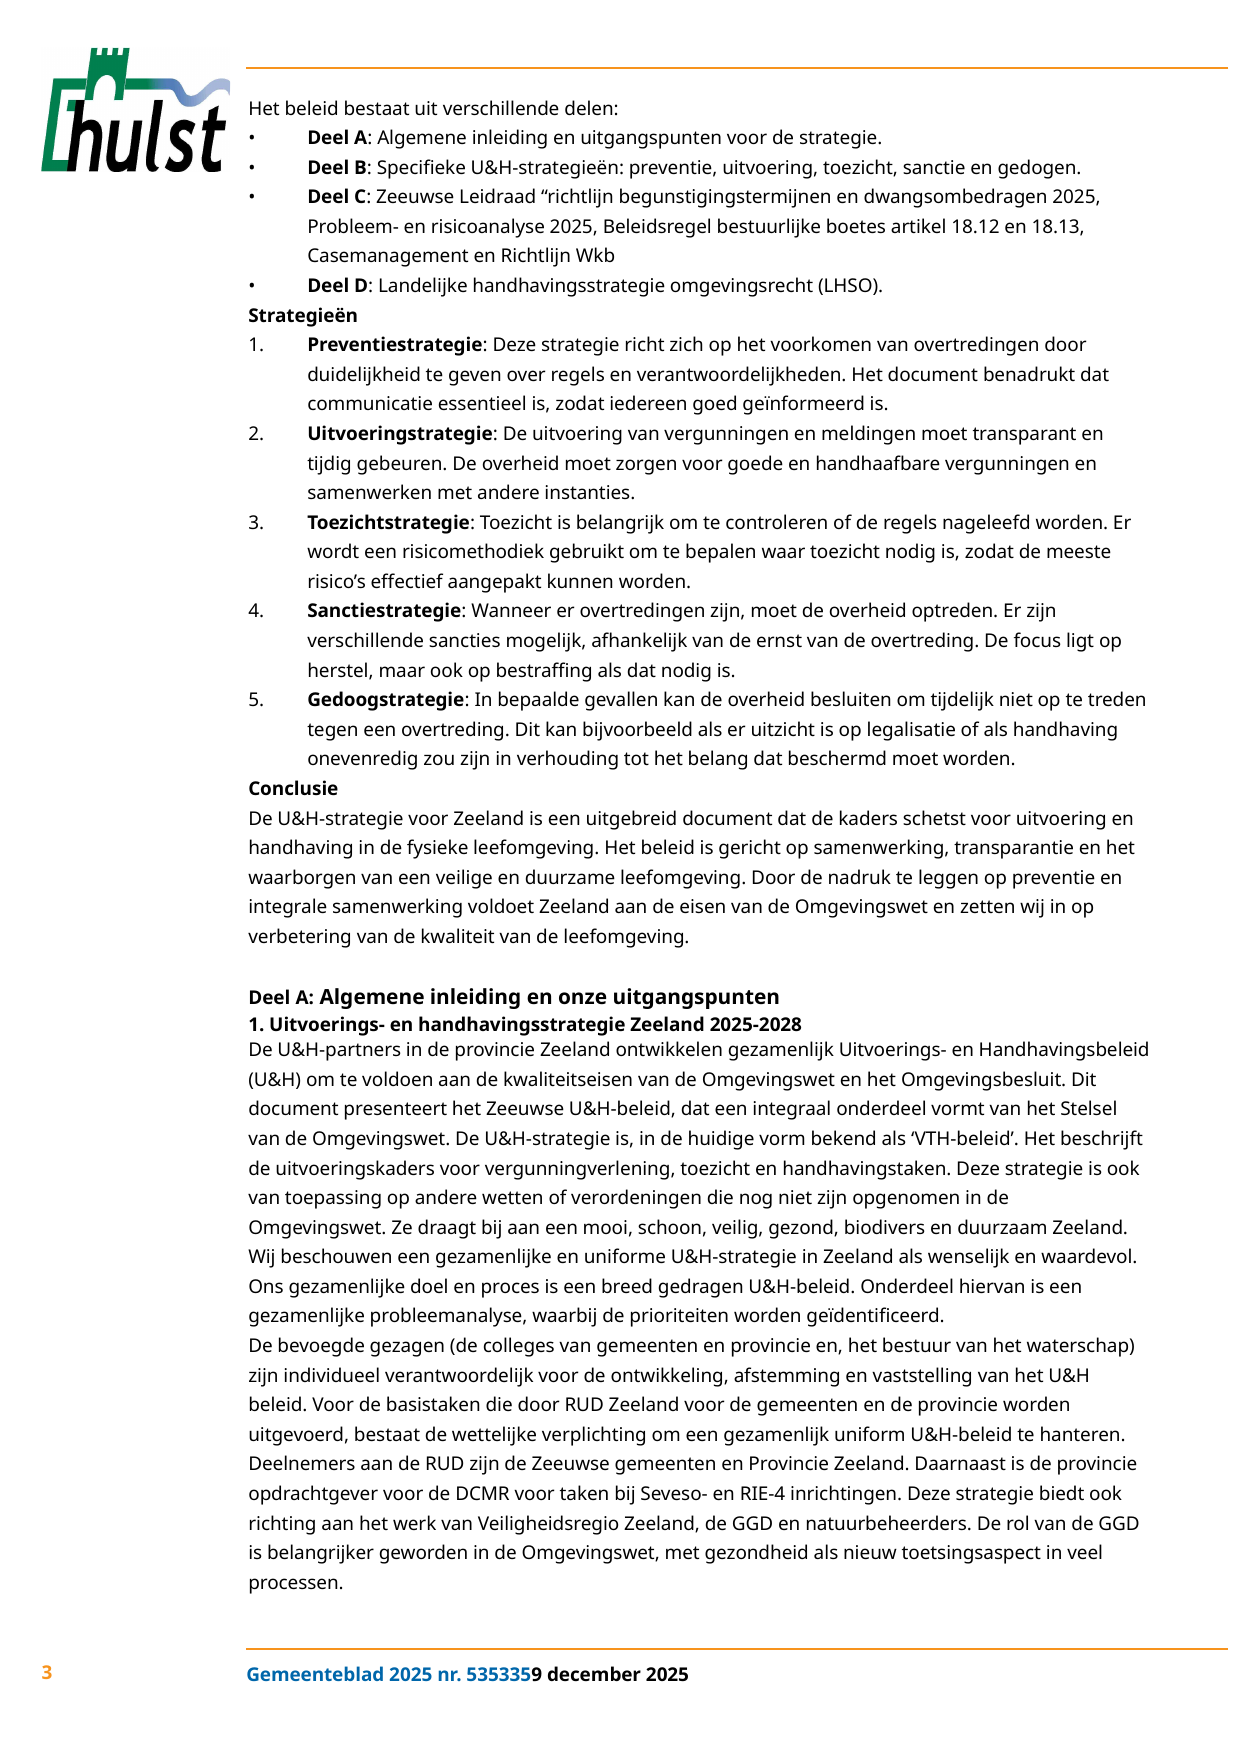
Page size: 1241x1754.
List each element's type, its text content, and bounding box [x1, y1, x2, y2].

text Deel A: Algemene inleiding en onze uitgangspunten [248, 982, 1152, 1011]
text De U&H-strategie voor Zeeland is een uitgebreid document dat de kaders schetst voor uitvoering en handhaving in de fysieke leefomgeving. Het beleid is gericht op samenwerking, transparantie en het waarborgen van een veilige en duurzame leefomgeving. Door de nadruk te leggen op preventie en integrale samenwerking voldoet Zeeland aan de eisen van de Omgevingswet en zetten wij in op verbetering van de kwaliteit van de leefomgeving. [248, 805, 1152, 949]
list Deel D: Landelijke handhavingsstrategie omgevingsrecht (LHSO). [248, 272, 1152, 298]
text Strategieën [248, 302, 1152, 328]
text Wij beschouwen een gezamenlijke en uniforme U&H-strategie in Zeeland als wenselijk en waardevol. Ons gezamenlijke doel en proces is een breed gedragen U&H-beleid. Onderdeel hiervan is een gezamenlijke probleemanalyse, waarbij de prioriteiten worden geïdentificeerd. [248, 1243, 1152, 1328]
list Toezichtstrategie: Toezicht is belangrijk om te controleren of de regels nageleefd worden. Er wordt een risicomethodiek gebruikt om te bepalen waar toezicht nodig is, zodat de meeste risico’s effectief aangepakt kunnen worden. [248, 509, 1152, 594]
list Uitvoeringstrategie: De uitvoering van vergunningen en meldingen moet transparant en tijdig gebeuren. De overheid moet zorgen voor goede en handhaafbare vergunningen en samenwerken met andere instanties. [248, 420, 1152, 505]
list Gedoogstrategie: In bepaalde gevallen kan de overheid besluiten om tijdelijk niet op te treden tegen een overtreding. Dit kan bijvoorbeeld als er uitzicht is op legalisatie of als handhaving onevenredig zou zijn in verhouding tot het belang dat beschermd moet worden. [248, 686, 1152, 771]
list Sanctiestrategie: Wanneer er overtredingen zijn, moet de overheid optreden. Er zijn verschillende sancties mogelijk, afhankelijk van de ernst van de overtreding. De focus ligt op herstel, maar ook op bestraffing als dat nodig is. [248, 598, 1152, 683]
text Conclusie [248, 775, 1152, 801]
text Het beleid bestaat uit verschillende delen: [248, 95, 1152, 121]
list Deel B: Specifieke U&H-strategieën: preventie, uitvoering, toezicht, sanctie en gedogen. [248, 154, 1152, 180]
list Deel A: Algemene inleiding en uitgangspunten voor de strategie. [248, 124, 1152, 150]
text De U&H-partners in de provincie Zeeland ontwikkelen gezamenlijk Uitvoerings- en Handhavingsbeleid (U&H) om te voldoen aan de kwaliteitseisen van de Omgevingswet en het Omgevingsbesluit. Dit document presenteert het Zeeuwse U&H-beleid, dat een integraal onderdeel vormt van het Stelsel van de Omgevingswet. De U&H-strategie is, in de huidige vorm bekend als ‘VTH-beleid’. Het beschrijft de uitvoeringskaders voor vergunningverlening, toezicht en handhavingstaken. Deze strategie is ook van toepassing op andere wetten of verordeningen die nog niet zijn opgenomen in de Omgevingswet. Ze draagt bij aan een mooi, schoon, veilig, gezond, biodivers en duurzaam Zeeland. [248, 1036, 1152, 1240]
text 1. Uitvoerings- en handhavingsstrategie Zeeland 2025-2028 [248, 1011, 1152, 1036]
text De bevoegde gezagen (de colleges van gemeenten en provincie en, het bestuur van het waterschap) zijn individueel verantwoordelijk voor de ontwikkeling, afstemming en vaststelling van het U&H beleid. Voor de basistaken die door RUD Zeeland voor de gemeenten en de provincie worden uitgevoerd, bestaat de wettelijke verplichting om een gezamenlijk uniform U&H-beleid te hanteren. Deelnemers aan de RUD zijn de Zeeuwse gemeenten en Provincie Zeeland. Daarnaast is de provincie opdrachtgever voor de DCMR voor taken bij Seveso- en RIE-4 inrichtingen. Deze strategie biedt ook richting aan het werk van Veiligheidsregio Zeeland, de GGD en natuurbeheerders. De rol van de GGD is belangrijker geworden in de Omgevingswet, met gezondheid als nieuw toetsingsaspect in veel processen. [248, 1332, 1152, 1595]
list Deel C: Zeeuwse Leidraad “richtlijn begunstigingstermijnen en dwangsombedragen 2025, Probleem- en risicoanalyse 2025, Beleidsregel bestuurlijke boetes artikel 18.12 en 18.13, Casemanagement en Richtlijn Wkb [248, 183, 1152, 268]
picture [41, 47, 231, 172]
list Preventiestrategie: Deze strategie richt zich op het voorkomen van overtredingen door duidelijkheid te geven over regels en verantwoordelijkheden. Het document benadrukt dat communicatie essentieel is, zodat iedereen goed geïnformeerd is. [248, 331, 1152, 416]
